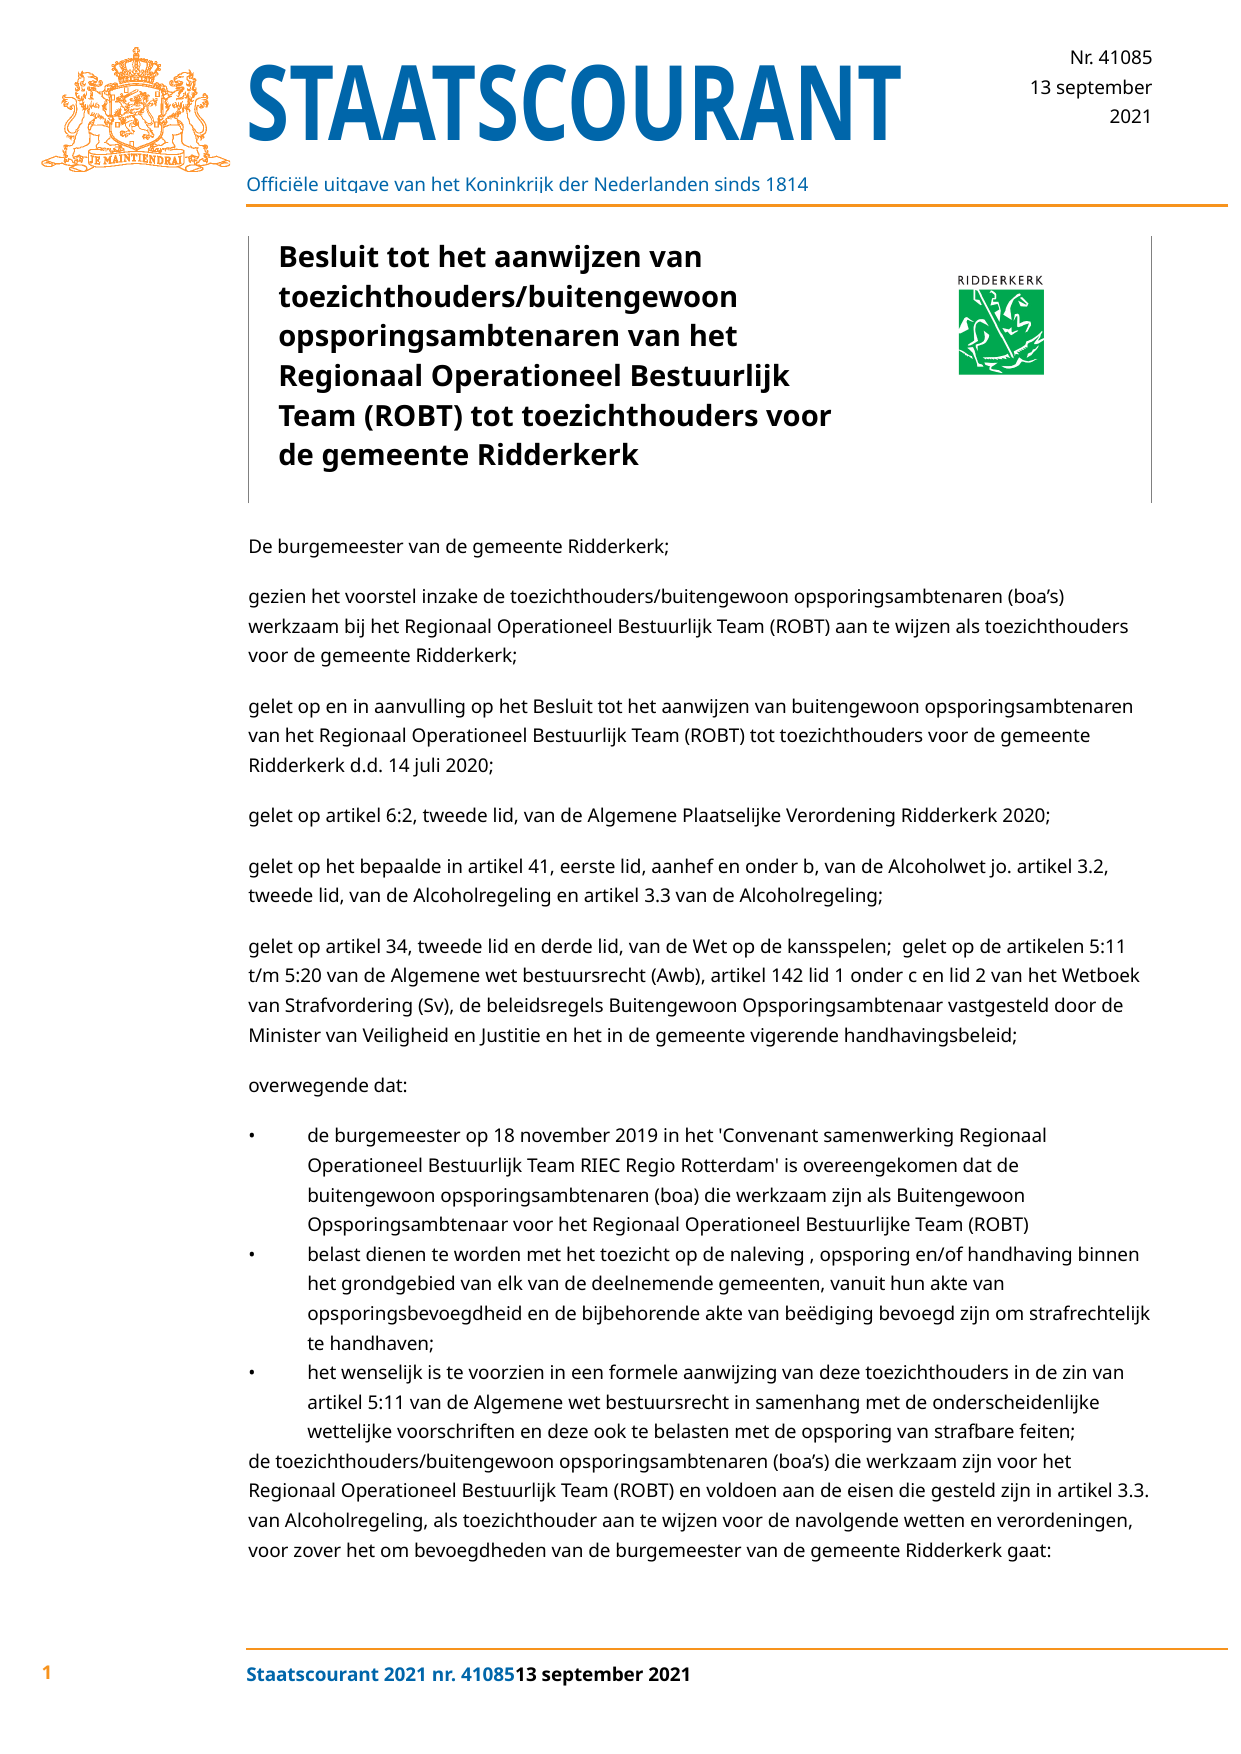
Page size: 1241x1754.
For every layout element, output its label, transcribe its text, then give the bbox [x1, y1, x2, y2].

text gelet op en in aanvulling op het Besluit tot het aanwijzen van buitengewoon opsporingsambtenaren van het Regionaal Operationeel Bestuurlijk Team (ROBT) tot toezichthouders voor de gemeente Ridderkerk d.d. 14 juli 2020; [248, 693, 1152, 778]
text gezien het voorstel inzake de toezichthouders/buitengewoon opsporingsambtenaren (boa’s) werkzaam bij het Regionaal Operationeel Bestuurlijk Team (ROBT) aan te wijzen als toezichthouders voor de gemeente Ridderkerk; [248, 583, 1152, 668]
table_header [850, 236, 912, 413]
list belast dienen te worden met het toezicht op de naleving , opsporing en/of handhaving binnen het grondgebied van elk van de deelnemende gemeenten, vanuit hun akte van opsporingsbevoegdheid en de bijbehorende akte van beëdiging bevoegd zijn om strafrechtelijk te handhaven; [248, 1241, 1152, 1355]
text overwegende dat: [248, 1072, 1152, 1098]
picture [912, 236, 1090, 414]
table_header Besluit tot het aanwijzen van toezichthouders/buitengewoon opsporingsambtenaren van het Regionaal Operationeel Bestuurlijk Team (ROBT) tot toezichthouders voor de gemeente Ridderkerk [249, 236, 850, 503]
table_header [1090, 236, 1151, 413]
text De burgemeester van de gemeente Ridderkerk; [248, 533, 1152, 559]
picture [41, 47, 231, 172]
text gelet op artikel 34, tweede lid en derde lid, van de Wet op de kansspelen; gelet op de artikelen 5:11 t/m 5:20 van de Algemene wet bestuursrecht (Awb), artikel 142 lid 1 onder c en lid 2 van het Wetboek van Strafvordering (Sv), de beleidsregels Buitengewoon Opsporingsambtenaar vastgesteld door de Minister van Veiligheid en Justitie en het in de gemeente vigerende handhavingsbeleid; [248, 933, 1152, 1047]
text gelet op artikel 6:2, tweede lid, van de Algemene Plaatselijke Verordening Ridderkerk 2020; [248, 803, 1152, 828]
list de burgemeester op 18 november 2019 in het 'Convenant samenwerking Regionaal Operationeel Bestuurlijk Team RIEC Regio Rotterdam' is overeengekomen dat de buitengewoon opsporingsambtenaren (boa) die werkzaam zijn als Buitengewoon Opsporingsambtenaar voor het Regionaal Operationeel Bestuurlijke Team (ROBT) [248, 1123, 1152, 1237]
table_header [850, 414, 1151, 503]
list het wenselijk is te voorzien in een formele aanwijzing van deze toezichthouders in de zin van artikel 5:11 van de Algemene wet bestuursrecht in samenhang met de onderscheidenlijke wettelijke voorschriften en deze ook te belasten met de opsporing van strafbare feiten; [248, 1359, 1152, 1444]
text de toezichthouders/buitengewoon opsporingsambtenaren (boa’s) die werkzaam zijn voor het Regionaal Operationeel Bestuurlijk Team (ROBT) en voldoen aan de eisen die gesteld zijn in artikel 3.3. van Alcoholregeling, als toezichthouder aan te wijzen voor de navolgende wetten en verordeningen, voor zover het om bevoegdheden van de burgemeester van de gemeente Ridderkerk gaat: [248, 1448, 1152, 1562]
text gelet op het bepaalde in artikel 41, eerste lid, aanhef en onder b, van de Alcoholwet jo. artikel 3.2, tweede lid, van de Alcoholregeling en artikel 3.3 van de Alcoholregeling; [248, 853, 1152, 908]
